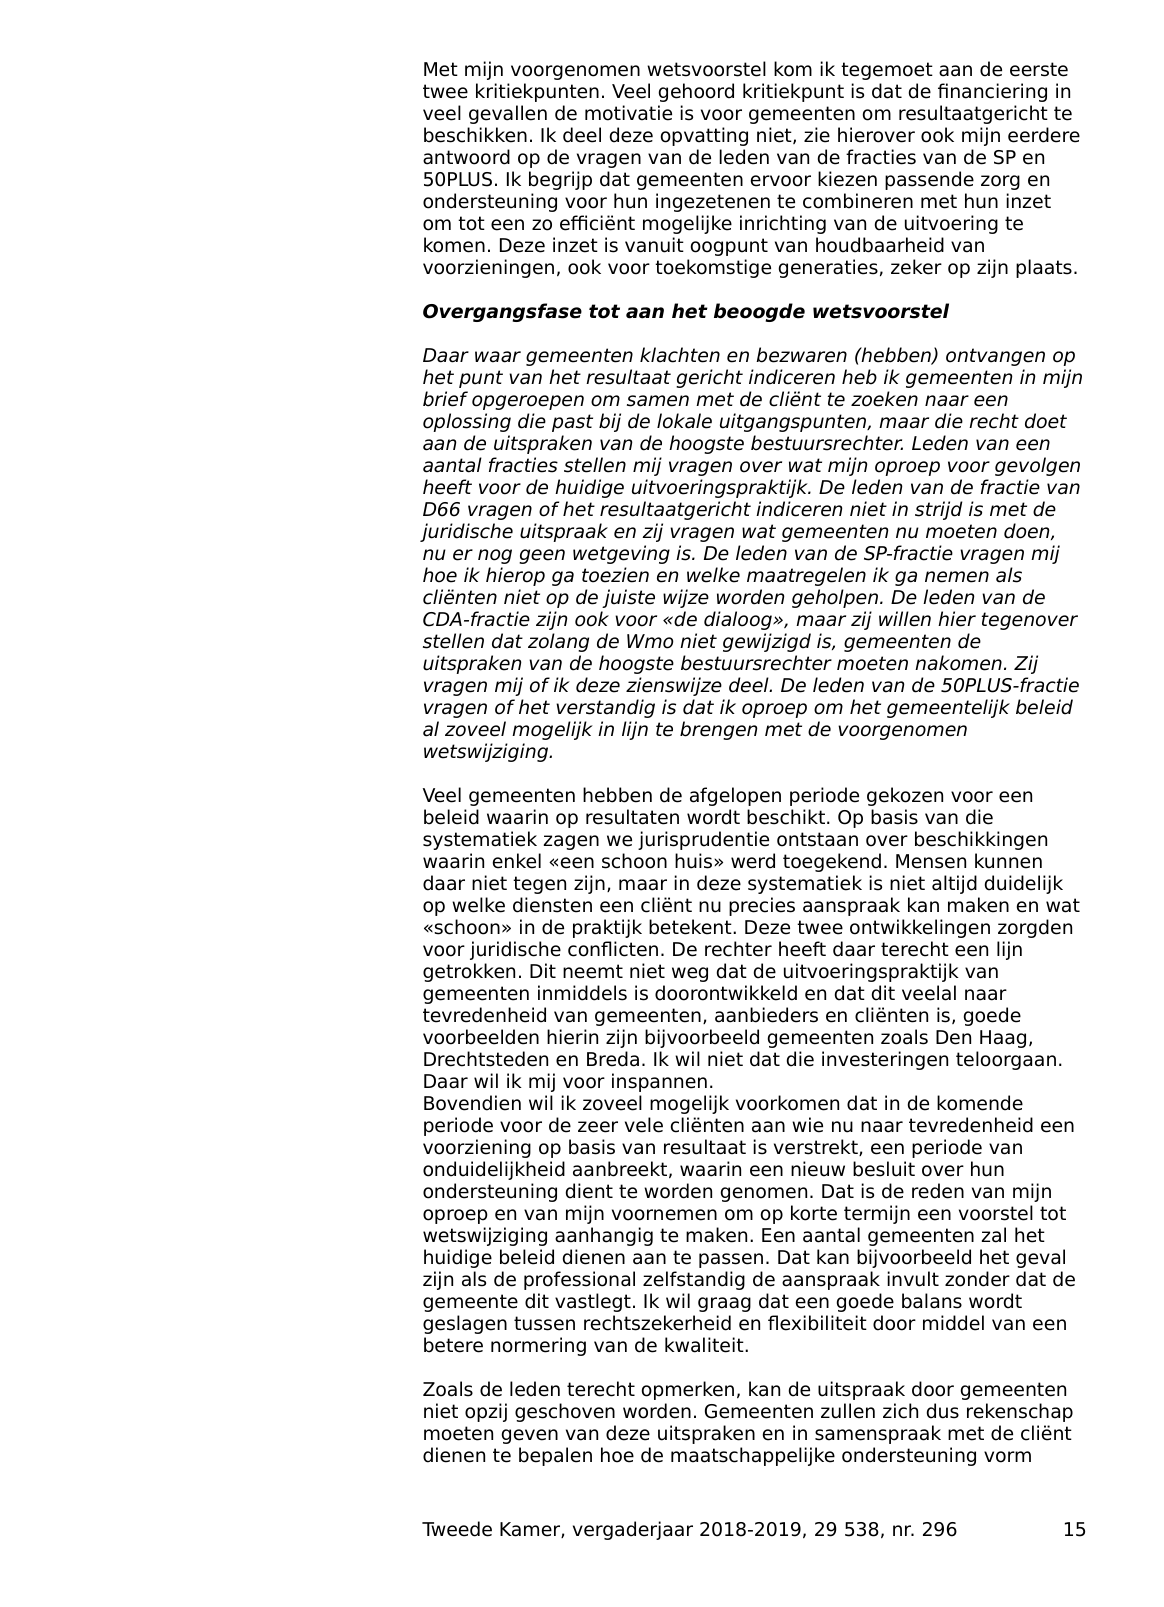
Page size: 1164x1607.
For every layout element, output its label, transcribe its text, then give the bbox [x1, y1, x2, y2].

subtitle Overgangsfase tot aan het beoogde wetsvoorstel [422, 301, 1087, 323]
text Daar waar gemeenten klachten en bezwaren (hebben) ontvangen op het punt van het resultaat gericht indiceren heb ik gemeenten in mijn brief opgeroepen om samen met de cliënt te zoeken naar een oplossing die past bij de lokale uitgangspunten, maar die recht doet aan de uitspraken van de hoogste bestuursrechter. Leden van een aantal fracties stellen mij vragen over wat mijn oproep voor gevolgen heeft voor de huidige uitvoeringspraktijk. De leden van de fractie van D66 vragen of het resultaatgericht indiceren niet in strijd is met de juridische uitspraak en zij vragen wat gemeenten nu moeten doen, nu er nog geen wetgeving is. De leden van de SP-fractie vragen mij hoe ik hierop ga toezien en welke maatregelen ik ga nemen als cliënten niet op de juiste wijze worden geholpen. De leden van de CDA-fractie zijn ook voor «de dialoog», maar zij willen hier tegenover stellen dat zolang de Wmo niet gewijzigd is, gemeenten de uitspraken van de hoogste bestuursrechter moeten nakomen. Zij vragen mij of ik deze zienswijze deel. De leden van de 50PLUS-fractie vragen of het verstandig is dat ik oproep om het gemeentelijk beleid al zoveel mogelijk in lijn te brengen met de voorgenomen wetswijziging. [422, 345, 1087, 763]
text Zoals de leden terecht opmerken, kan de uitspraak door gemeenten niet opzij geschoven worden. Gemeenten zullen zich dus rekenschap moeten geven van deze uitspraken en in samenspraak met de cliënt dienen te bepalen hoe de maatschappelijke ondersteuning vorm [422, 1379, 1087, 1467]
text Veel gemeenten hebben de afgelopen periode gekozen voor een beleid waarin op resultaten wordt beschikt. Op basis van die systematiek zagen we jurisprudentie ontstaan over beschikkingen waarin enkel «een schoon huis» werd toegekend. Mensen kunnen daar niet tegen zijn, maar in deze systematiek is niet altijd duidelijk op welke diensten een cliënt nu precies aanspraak kan maken en wat «schoon» in de praktijk betekent. Deze twee ontwikkelingen zorgden voor juridische conflicten. De rechter heeft daar terecht een lijn getrokken. Dit neemt niet weg dat de uitvoeringspraktijk van gemeenten inmiddels is doorontwikkeld en dat dit veelal naar tevredenheid van gemeenten, aanbieders en cliënten is, goede voorbeelden hierin zijn bijvoorbeeld gemeenten zoals Den Haag, Drechtsteden en Breda. Ik wil niet dat die investeringen teloorgaan. Daar wil ik mij voor inspannen. [422, 785, 1087, 1093]
text Met mijn voorgenomen wetsvoorstel kom ik tegemoet aan de eerste twee kritiekpunten. Veel gehoord kritiekpunt is dat de financiering in veel gevallen de motivatie is voor gemeenten om resultaatgericht te beschikken. Ik deel deze opvatting niet, zie hierover ook mijn eerdere antwoord op de vragen van de leden van de fracties van de SP en 50PLUS. Ik begrijp dat gemeenten ervoor kiezen passende zorg en ondersteuning voor hun ingezetenen te combineren met hun inzet om tot een zo efficiënt mogelijke inrichting van de uitvoering te komen. Deze inzet is vanuit oogpunt van houdbaarheid van voorzieningen, ook voor toekomstige generaties, zeker op zijn plaats. [422, 59, 1087, 279]
text Bovendien wil ik zoveel mogelijk voorkomen dat in de komende periode voor de zeer vele cliënten aan wie nu naar tevredenheid een voorziening op basis van resultaat is verstrekt, een periode van onduidelijkheid aanbreekt, waarin een nieuw besluit over hun ondersteuning dient te worden genomen. Dat is de reden van mijn oproep en van mijn voornemen om op korte termijn een voorstel tot wetswijziging aanhangig te maken. Een aantal gemeenten zal het huidige beleid dienen aan te passen. Dat kan bijvoorbeeld het geval zijn als de professional zelfstandig de aanspraak invult zonder dat de gemeente dit vastlegt. Ik wil graag dat een goede balans wordt geslagen tussen rechtszekerheid en flexibiliteit door middel van een betere normering van de kwaliteit. [422, 1093, 1087, 1356]
